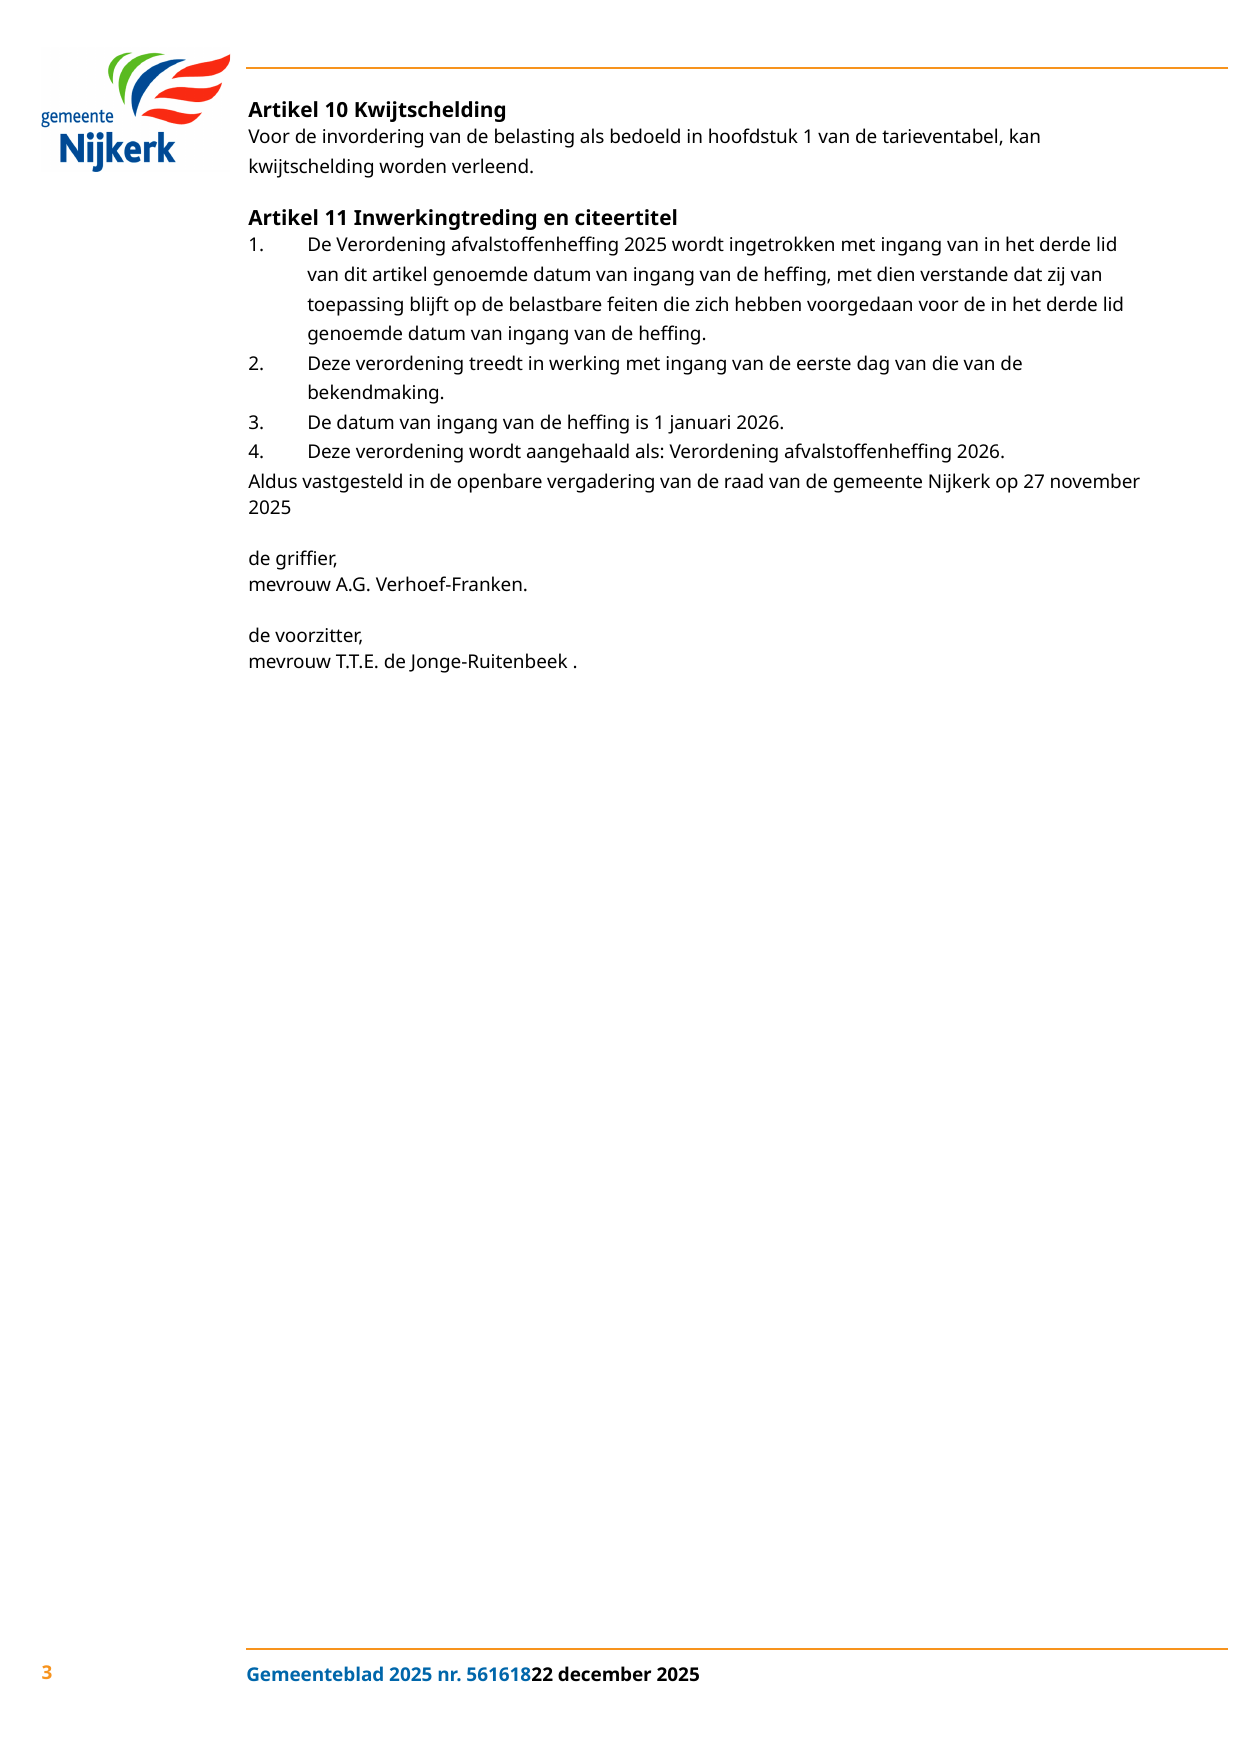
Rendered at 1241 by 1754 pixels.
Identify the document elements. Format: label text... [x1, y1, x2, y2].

list De Verordening afvalstoffenheffing 2025 wordt ingetrokken met ingang van in het derde lid van dit artikel genoemde datum van ingang van de heffing, met dien verstande dat zij van toepassing blijft op de belastbare feiten die zich hebben voorgedaan voor de in het derde lid genoemde datum van ingang van de heffing. [248, 232, 1152, 346]
list De datum van ingang van de heffing is 1 januari 2026. [248, 409, 1152, 435]
list Deze verordening wordt aangehaald als: Verordening afvalstoffenheffing 2026. [248, 439, 1152, 464]
list Deze verordening treedt in werking met ingang van de eerste dag van die van de bekendmaking. [248, 350, 1152, 405]
text Aldus vastgesteld in de openbare vergadering van de raad van de gemeente Nijkerk op 27 november 2025 [248, 468, 1152, 520]
picture [41, 47, 231, 172]
text de griffier, [248, 546, 1152, 571]
text de voorzitter, [248, 623, 1152, 648]
text Artikel 11 Inwerkingtreding en citeertitel [248, 203, 1152, 232]
text mevrouw T.T.E. de Jonge-Ruitenbeek . [248, 648, 1152, 674]
text mevrouw A.G. Verhoef-Franken. [248, 571, 1152, 597]
text Artikel 10 Kwijtschelding [248, 95, 1152, 123]
text Voor de invordering van de belasting als bedoeld in hoofdstuk 1 van de tarieventabel, kan kwijtschelding worden verleend. [248, 123, 1152, 178]
